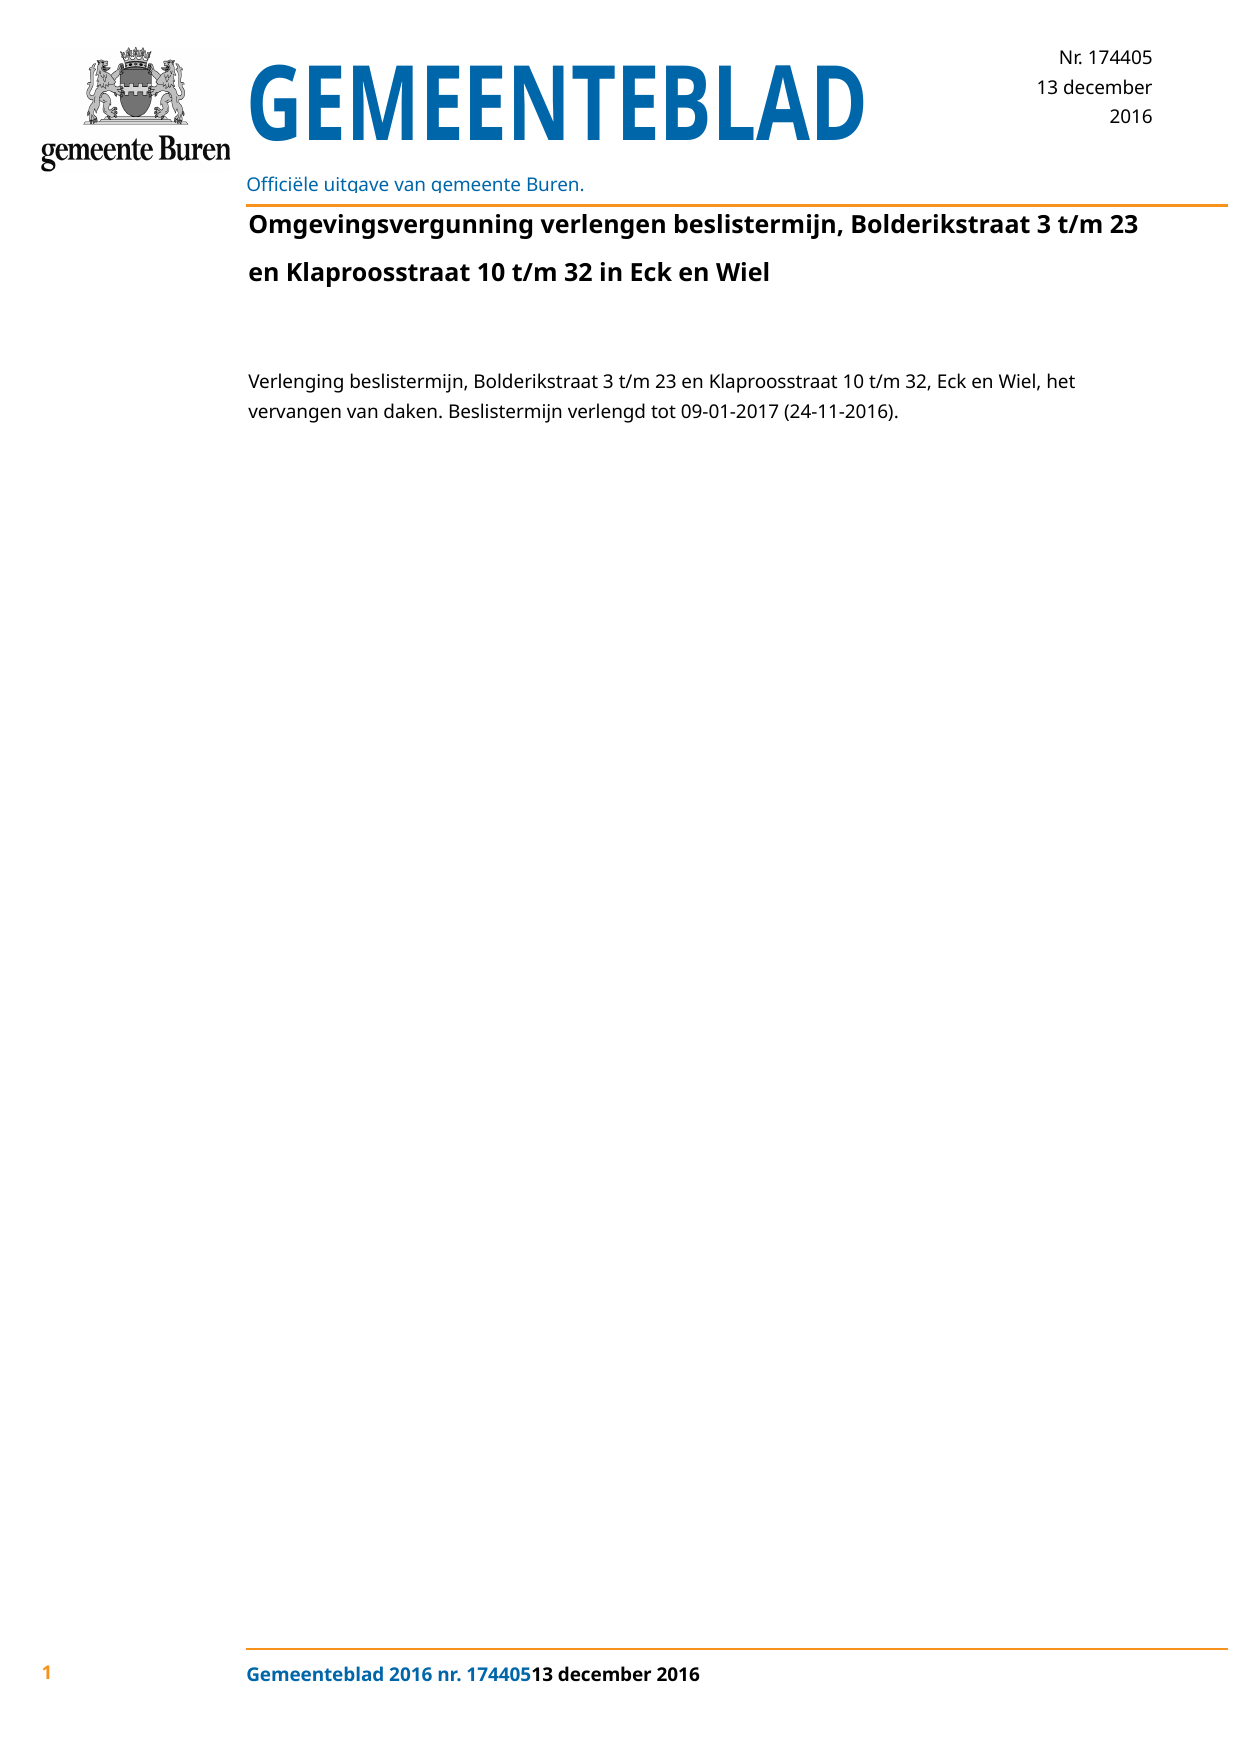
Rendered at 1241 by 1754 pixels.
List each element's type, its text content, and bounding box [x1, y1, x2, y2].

picture [41, 47, 231, 172]
text Omgevingsvergunning verlengen beslistermijn, Bolderikstraat 3 t/m 23 en Klaproosstraat 10 t/m 32 in Eck en Wiel [248, 207, 1152, 288]
text Verlenging beslistermijn, Bolderikstraat 3 t/m 23 en Klaproosstraat 10 t/m 32, Eck en Wiel, het vervangen van daken. Beslistermijn verlengd tot 09-01-2017 (24-11-2016). [248, 368, 1152, 424]
